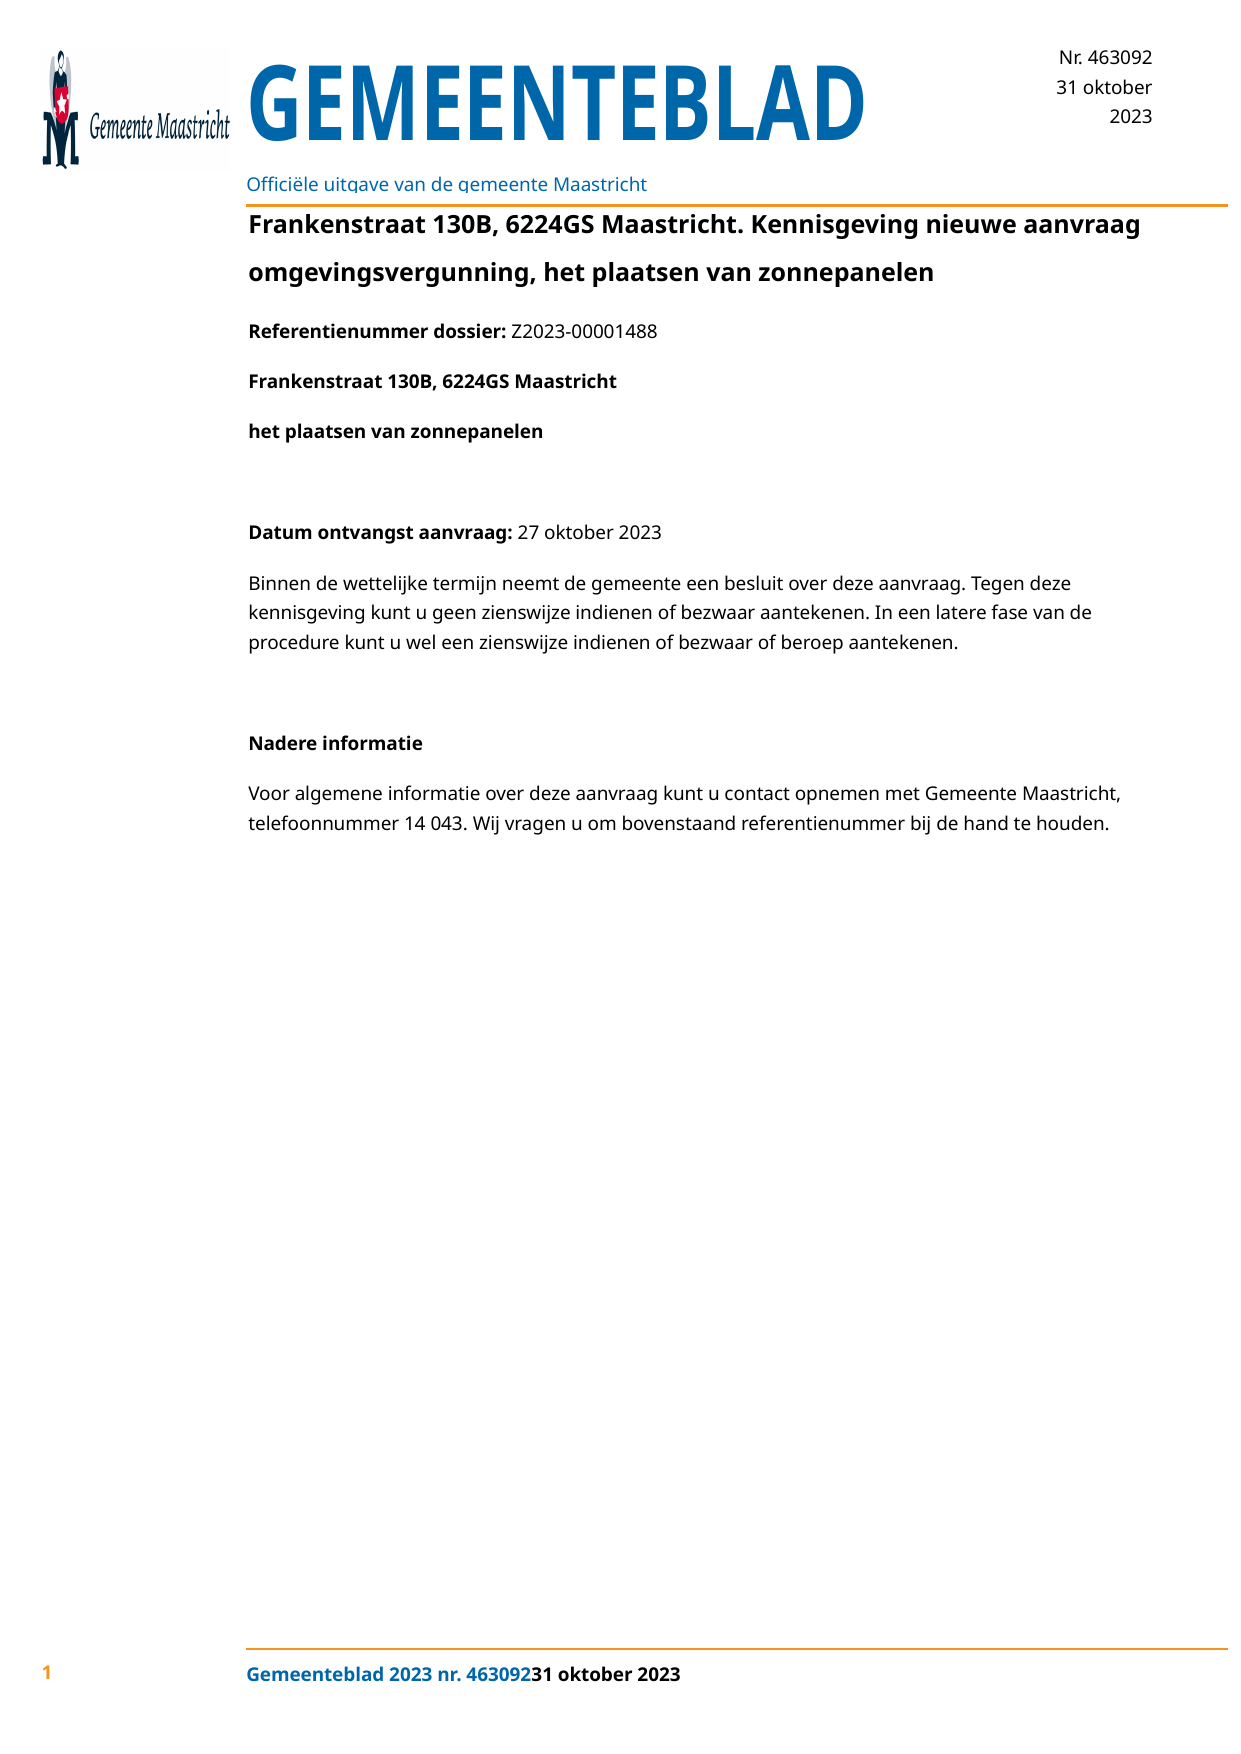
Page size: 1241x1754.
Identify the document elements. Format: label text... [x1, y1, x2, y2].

text Frankenstraat 130B, 6224GS Maastricht. Kennisgeving nieuwe aanvraag omgevingsvergunning, het plaatsen van zonnepanelen [248, 207, 1152, 288]
text Binnen de wettelijke termijn neemt de gemeente een besluit over deze aanvraag. Tegen deze kennisgeving kunt u geen zienswijze indienen of bezwaar aantekenen. In een latere fase van de procedure kunt u wel een zienswijze indienen of bezwaar of beroep aantekenen. [248, 570, 1152, 655]
text Frankenstraat 130B, 6224GS Maastricht [248, 368, 1152, 394]
text Nadere informatie [248, 730, 1152, 756]
text Referentienummer dossier: Z2023-00001488 [248, 318, 1152, 344]
text het plaatsen van zonnepanelen [248, 419, 1152, 444]
picture [41, 47, 231, 172]
text Voor algemene informatie over deze aanvraag kunt u contact opnemen met Gemeente Maastricht, telefoonnummer 14 043. Wij vragen u om bovenstaand referentienummer bij de hand te houden. [248, 780, 1152, 836]
text Datum ontvangst aanvraag: 27 oktober 2023 [248, 519, 1152, 545]
